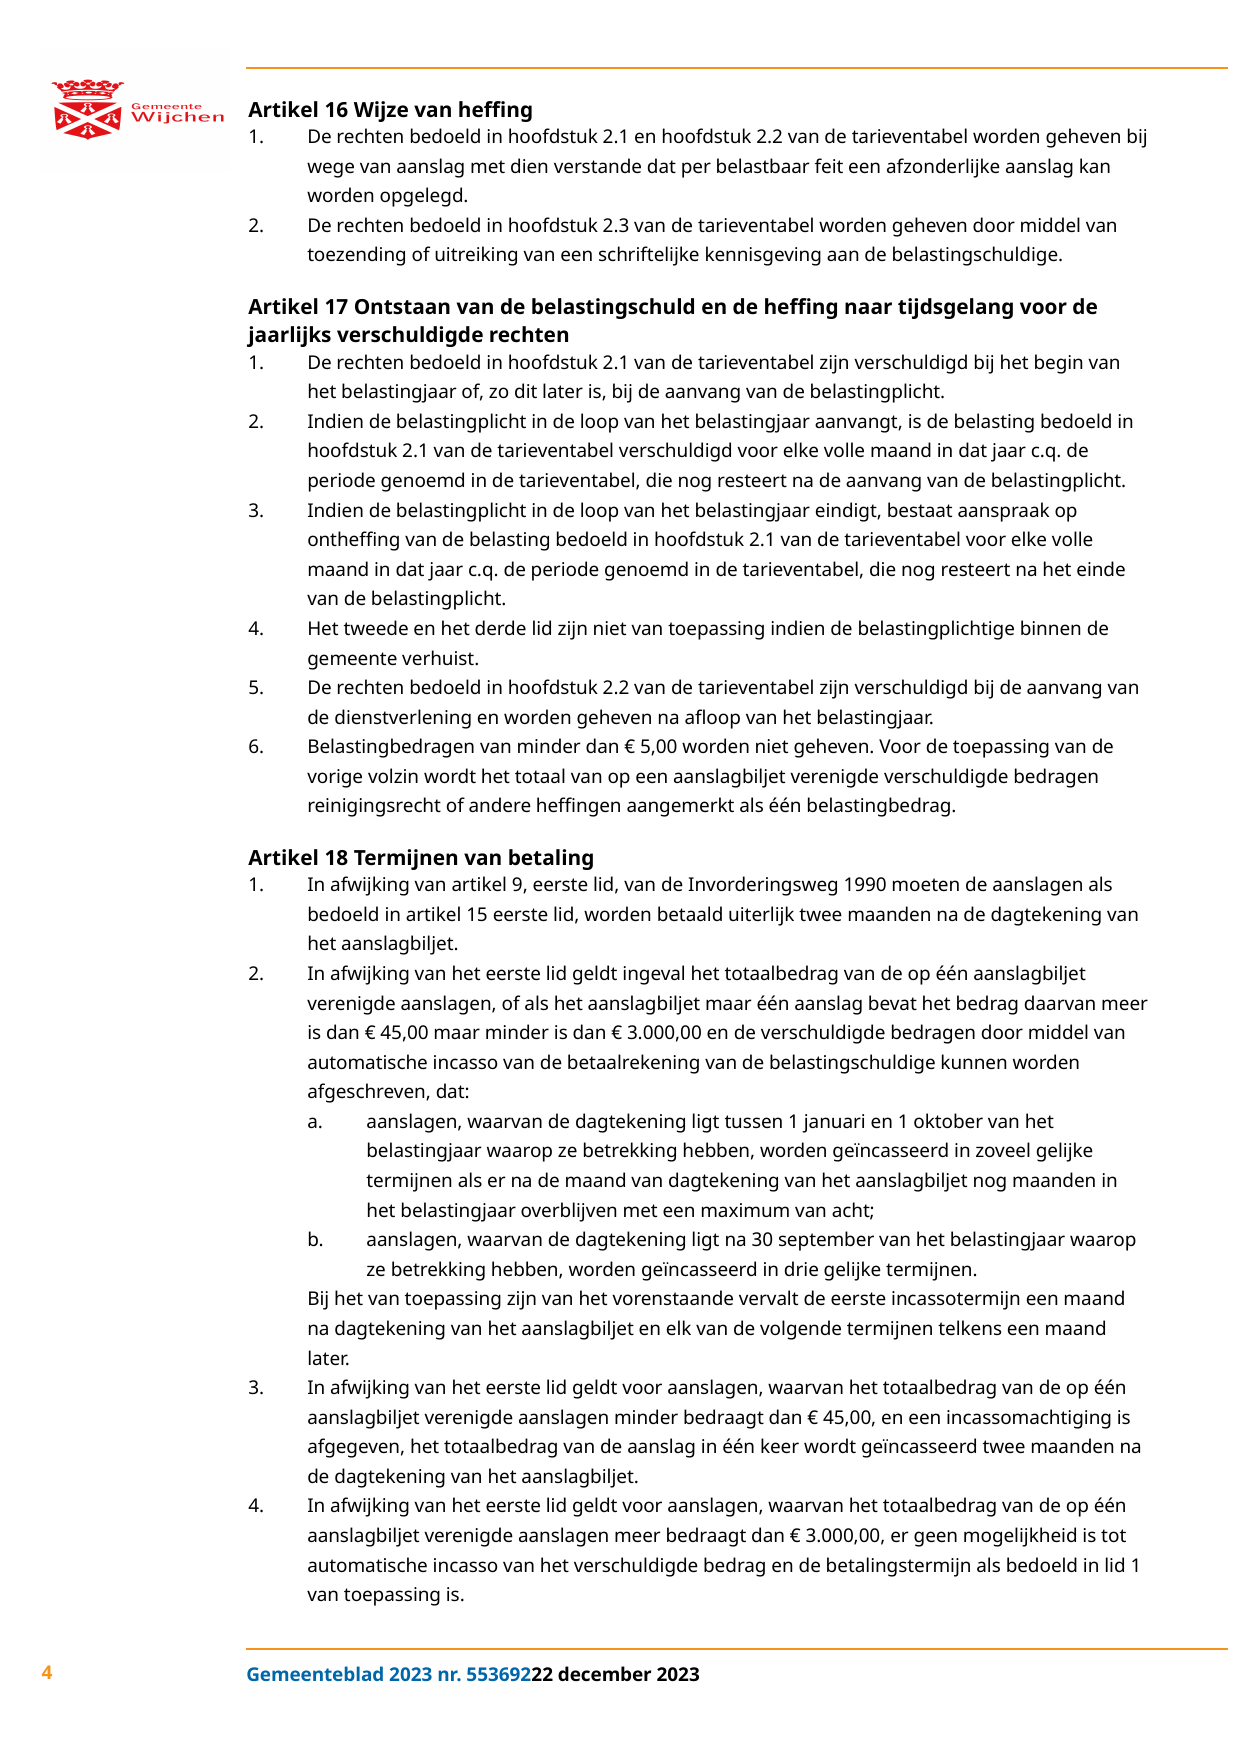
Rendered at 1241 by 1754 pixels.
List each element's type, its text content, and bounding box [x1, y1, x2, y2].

text Artikel 17 Ontstaan van de belastingschuld en de heffing naar tijdsgelang voor de jaarlijks verschuldigde rechten [248, 292, 1152, 349]
list De rechten bedoeld in hoofdstuk 2.1 van de tarieventabel zijn verschuldigd bij het begin van het belastingjaar of, zo dit later is, bij de aanvang van de belastingplicht. [248, 349, 1152, 404]
list Indien de belastingplicht in de loop van het belastingjaar eindigt, bestaat aanspraak op ontheffing van de belasting bedoeld in hoofdstuk 2.1 van de tarieventabel voor elke volle maand in dat jaar c.q. de periode genoemd in de tarieventabel, die nog resteert na het einde van de belastingplicht. [248, 497, 1152, 611]
list Bij het van toepassing zijn van het vorenstaande vervalt de eerste incassotermijn een maand na dagtekening van het aanslagbiljet en elk van de volgende termijnen telkens een maand later. [248, 1286, 1152, 1371]
picture [41, 47, 231, 172]
list Belastingbedragen van minder dan € 5,00 worden niet geheven. Voor de toepassing van de vorige volzin wordt het totaal van op een aanslagbiljet verenigde verschuldigde bedragen reinigingsrecht of andere heffingen aangemerkt als één belastingbedrag. [248, 733, 1152, 818]
text Artikel 18 Termijnen van betaling [248, 843, 1152, 871]
list In afwijking van het eerste lid geldt ingeval het totaalbedrag van de op één aanslagbiljet verenigde aanslagen, of als het aanslagbiljet maar één aanslag bevat het bedrag daarvan meer is dan € 45,00 maar minder is dan € 3.000,00 en de verschuldigde bedragen door middel van automatische incasso van de betaalrekening van de belastingschuldige kunnen worden afgeschreven, dat: [248, 960, 1152, 1104]
list Het tweede en het derde lid zijn niet van toepassing indien de belastingplichtige binnen de gemeente verhuist. [248, 615, 1152, 670]
list De rechten bedoeld in hoofdstuk 2.2 van de tarieventabel zijn verschuldigd bij de aanvang van de dienstverlening en worden geheven na afloop van het belastingjaar. [248, 674, 1152, 729]
text Artikel 16 Wijze van heffing [248, 95, 1152, 123]
list In afwijking van het eerste lid geldt voor aanslagen, waarvan het totaalbedrag van de op één aanslagbiljet verenigde aanslagen minder bedraagt dan € 45,00, en een incassomachtiging is afgegeven, het totaalbedrag van de aanslag in één keer wordt geïncasseerd twee maanden na de dagtekening van het aanslagbiljet. [248, 1374, 1152, 1489]
list In afwijking van het eerste lid geldt voor aanslagen, waarvan het totaalbedrag van de op één aanslagbiljet verenigde aanslagen meer bedraagt dan € 3.000,00, er geen mogelijkheid is tot automatische incasso van het verschuldigde bedrag en de betalingstermijn als bedoeld in lid 1 van toepassing is. [248, 1493, 1152, 1607]
list In afwijking van artikel 9, eerste lid, van de Invorderingsweg 1990 moeten de aanslagen als bedoeld in artikel 15 eerste lid, worden betaald uiterlijk twee maanden na de dagtekening van het aanslagbiljet. [248, 871, 1152, 956]
list aanslagen, waarvan de dagtekening ligt na 30 september van het belastingjaar waarop ze betrekking hebben, worden geïncasseerd in drie gelijke termijnen. [307, 1226, 1152, 1282]
list aanslagen, waarvan de dagtekening ligt tussen 1 januari en 1 oktober van het belastingjaar waarop ze betrekking hebben, worden geïncasseerd in zoveel gelijke termijnen als er na de maand van dagtekening van het aanslagbiljet nog maanden in het belastingjaar overblijven met een maximum van acht; [307, 1108, 1152, 1223]
list Indien de belastingplicht in de loop van het belastingjaar aanvangt, is de belasting bedoeld in hoofdstuk 2.1 van de tarieventabel verschuldigd voor elke volle maand in dat jaar c.q. de periode genoemd in de tarieventabel, die nog resteert na de aanvang van de belastingplicht. [248, 408, 1152, 493]
list De rechten bedoeld in hoofdstuk 2.3 van de tarieventabel worden geheven door middel van toezending of uitreiking van een schriftelijke kennisgeving aan de belastingschuldige. [248, 212, 1152, 267]
list De rechten bedoeld in hoofdstuk 2.1 en hoofdstuk 2.2 van de tarieventabel worden geheven bij wege van aanslag met dien verstande dat per belastbaar feit een afzonderlijke aanslag kan worden opgelegd. [248, 123, 1152, 208]
